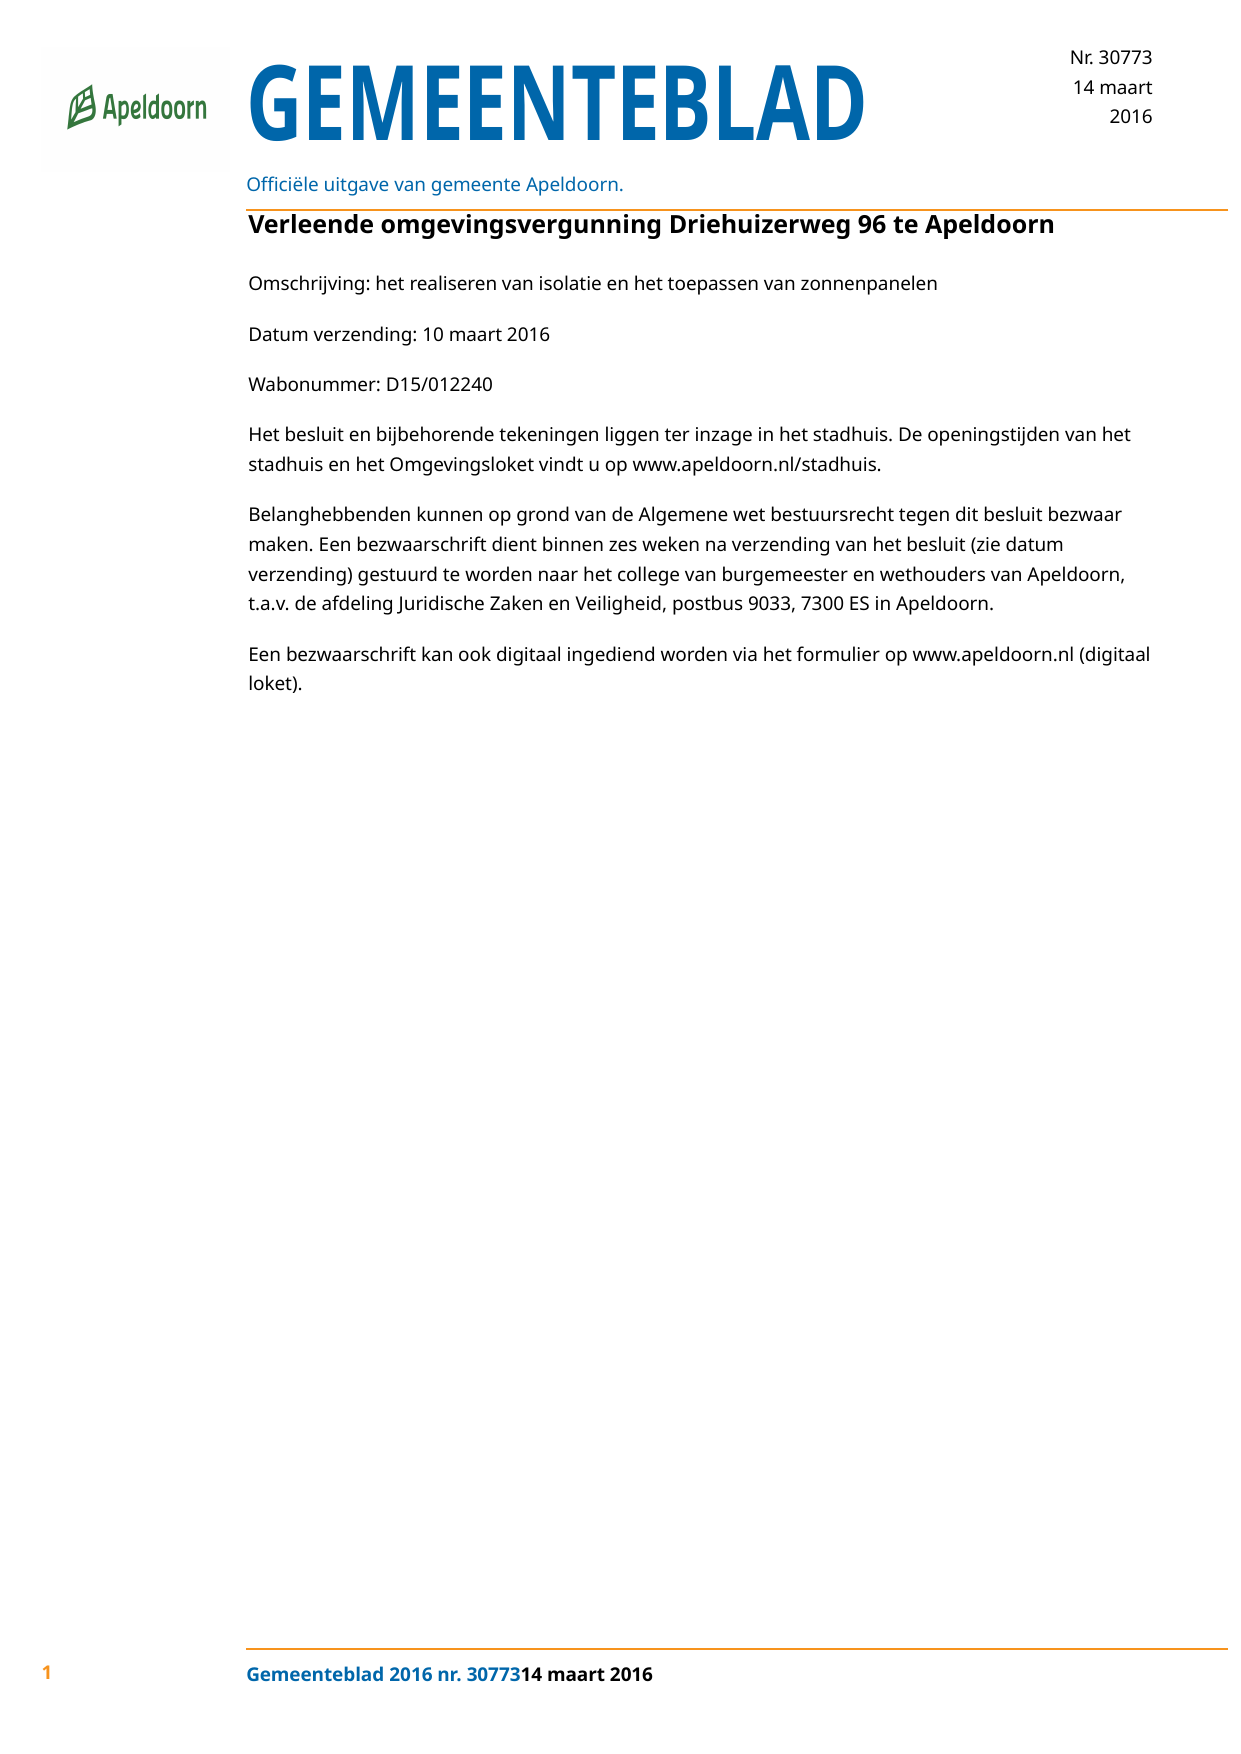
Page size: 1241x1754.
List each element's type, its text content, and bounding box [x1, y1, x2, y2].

text Een bezwaarschrift kan ook digitaal ingediend worden via het formulier op www.apeldoorn.nl (digitaal loket). [248, 641, 1152, 696]
text Omschrijving: het realiseren van isolatie en het toepassen van zonnenpanelen [248, 270, 1152, 296]
text Het besluit en bijbehorende tekeningen liggen ter inzage in het stadhuis. De openingstijden van het stadhuis en het Omgevingsloket vindt u op www.apeldoorn.nl/stadhuis. [248, 422, 1152, 477]
text Datum verzending: 10 maart 2016 [248, 321, 1152, 346]
text Wabonummer: D15/012240 [248, 371, 1152, 397]
picture [41, 47, 231, 172]
text Belanghebbenden kunnen op grond van de Algemene wet bestuursrecht tegen dit besluit bezwaar maken. Een bezwaarschrift dient binnen zes weken na verzending van het besluit (zie datum verzending) gestuurd te worden naar het college van burgemeester en wethouders van Apeldoorn, t.a.v. de afdeling Juridische Zaken en Veiligheid, postbus 9033, 7300 ES in Apeldoorn. [248, 502, 1152, 616]
text Verleende omgevingsvergunning Driehuizerweg 96 te Apeldoorn [248, 211, 1152, 241]
